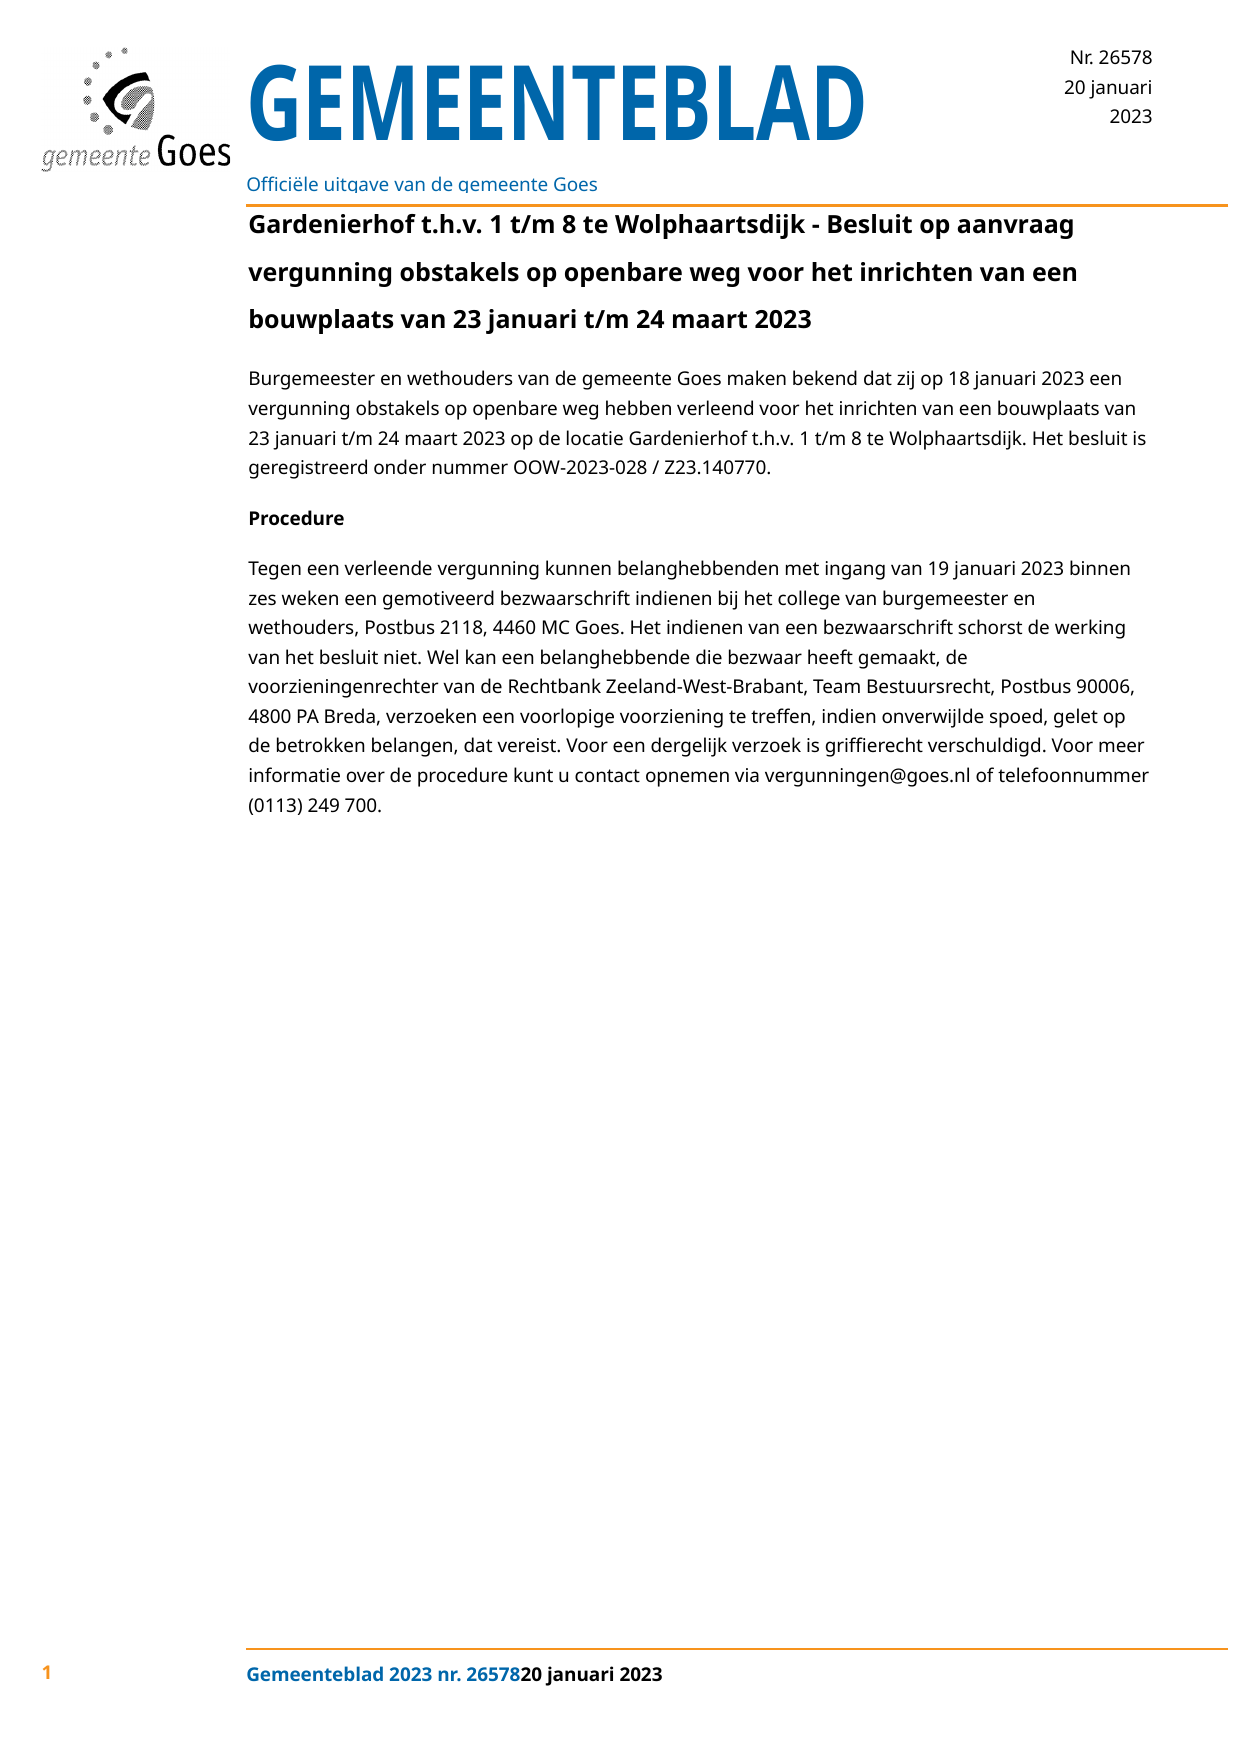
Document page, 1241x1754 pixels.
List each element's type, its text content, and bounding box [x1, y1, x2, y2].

text Burgemeester en wethouders van de gemeente Goes maken bekend dat zij op 18 januari 2023 een vergunning obstakels op openbare weg hebben verleend voor het inrichten van een bouwplaats van 23 januari t/m 24 maart 2023 op de locatie Gardenierhof t.h.v. 1 t/m 8 te Wolphaartsdijk. Het besluit is geregistreerd onder nummer OOW-2023-028 / Z23.140770. [248, 366, 1152, 480]
text Tegen een verleende vergunning kunnen belanghebbenden met ingang van 19 januari 2023 binnen zes weken een gemotiveerd bezwaarschrift indienen bij het college van burgemeester en wethouders, Postbus 2118, 4460 MC Goes. Het indienen van een bezwaarschrift schorst de werking van het besluit niet. Wel kan een belanghebbende die bezwaar heeft gemaakt, de voorzieningenrechter van de Rechtbank Zeeland-West-Brabant, Team Bestuursrecht, Postbus 90006, 4800 PA Breda, verzoeken een voorlopige voorziening te treffen, indien onverwijlde spoed, gelet op de betrokken belangen, dat vereist. Voor een dergelijk verzoek is griffierecht verschuldigd. Voor meer informatie over de procedure kunt u contact opnemen via vergunningen@goes.nl of telefoonnummer (0113) 249 700. [248, 555, 1152, 817]
text Gardenierhof t.h.v. 1 t/m 8 te Wolphaartsdijk - Besluit op aanvraag vergunning obstakels op openbare weg voor het inrichten van een bouwplaats van 23 januari t/m 24 maart 2023 [248, 207, 1152, 336]
text Procedure [248, 505, 1152, 530]
picture [41, 47, 231, 172]
